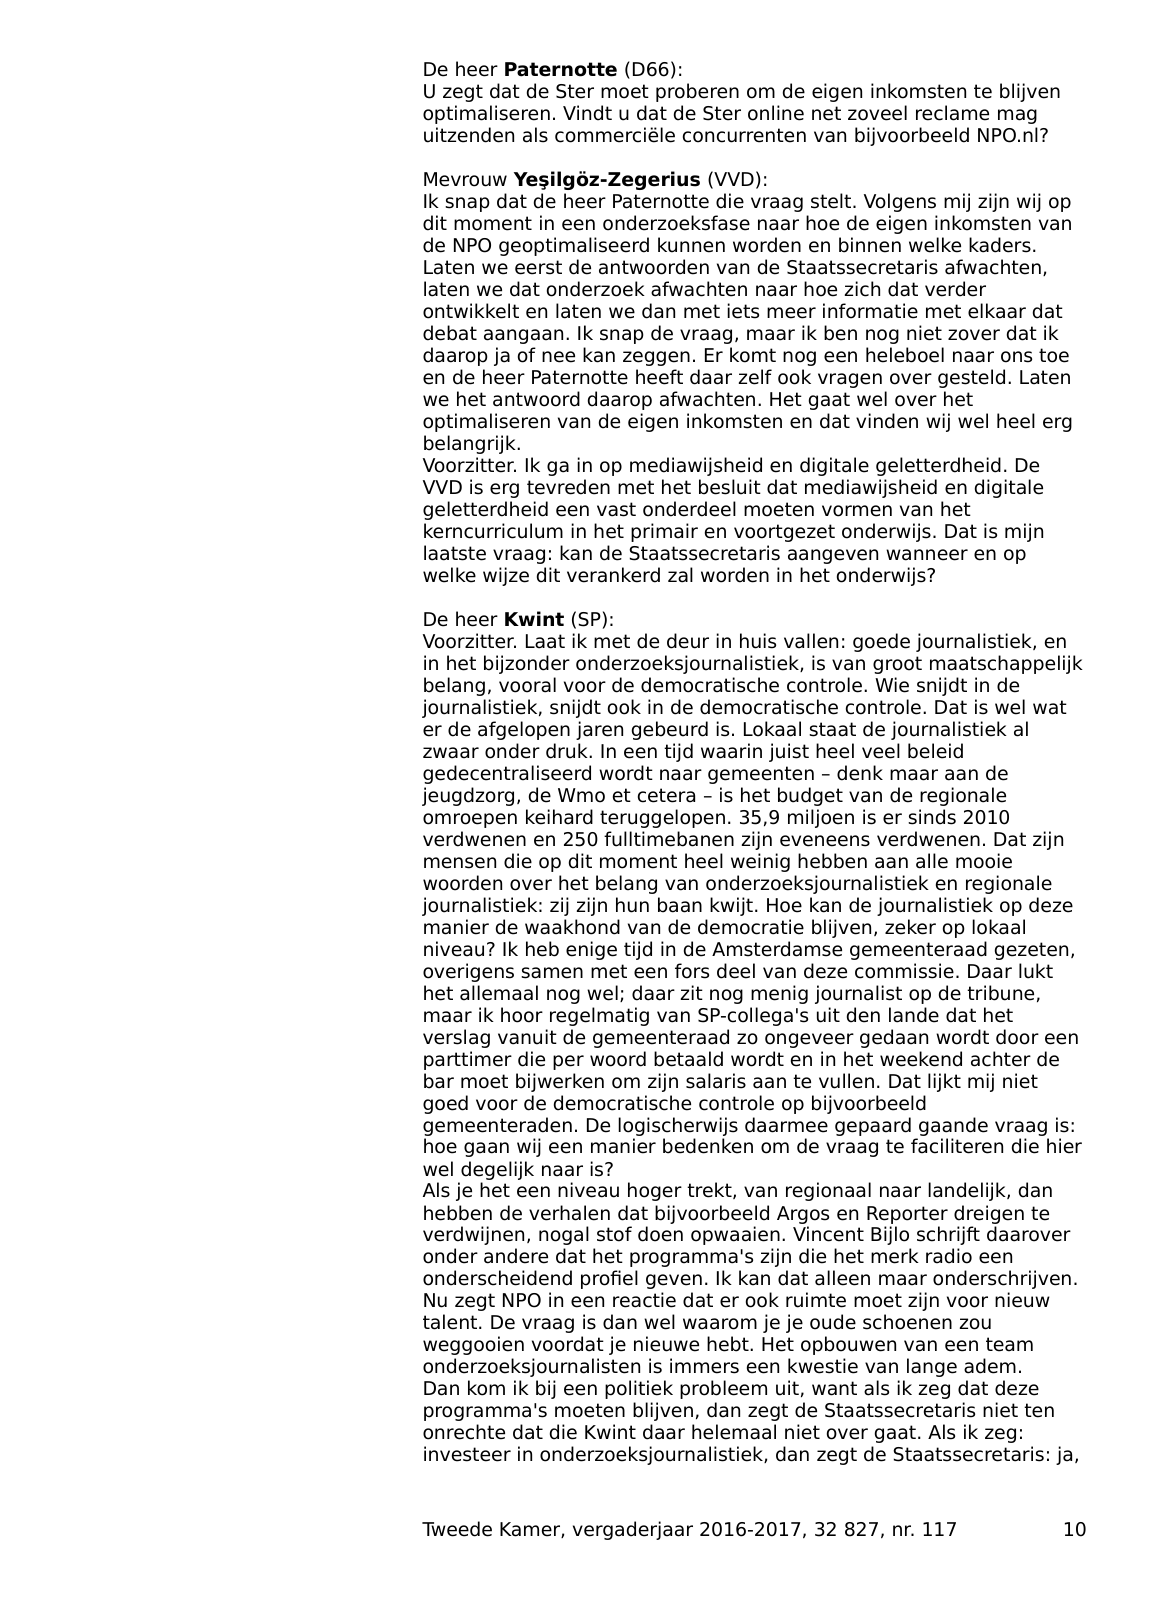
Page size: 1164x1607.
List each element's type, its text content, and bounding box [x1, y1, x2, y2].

text Als je het een niveau hoger trekt, van regionaal naar landelijk, dan hebben de verhalen dat bijvoorbeeld Argos en Reporter dreigen te verdwijnen, nogal stof doen opwaaien. Vincent Bijlo schrijft daarover onder andere dat het programma's zijn die het merk radio een onderscheidend profiel geven. Ik kan dat alleen maar onderschrijven. Nu zegt NPO in een reactie dat er ook ruimte moet zijn voor nieuw talent. De vraag is dan wel waarom je je oude schoenen zou weggooien voordat je nieuwe hebt. Het opbouwen van een team onderzoeksjournalisten is immers een kwestie van lange adem. [422, 1180, 1087, 1378]
text Mevrouw Yeşilgöz-Zegerius (VVD): [422, 169, 1087, 191]
text Dan kom ik bij een politiek probleem uit, want als ik zeg dat deze programma's moeten blijven, dan zegt de Staatssecretaris niet ten onrechte dat die Kwint daar helemaal niet over gaat. Als ik zeg: investeer in onderzoeksjournalistiek, dan zegt de Staatssecretaris: ja, [422, 1378, 1087, 1466]
text De heer Paternotte (D66): [422, 59, 1087, 81]
text Voorzitter. Laat ik met de deur in huis vallen: goede journalistiek, en in het bijzonder onderzoeksjournalistiek, is van groot maatschappelijk belang, vooral voor de democratische controle. Wie snijdt in de journalistiek, snijdt ook in de democratische controle. Dat is wel wat er de afgelopen jaren gebeurd is. Lokaal staat de journalistiek al zwaar onder druk. In een tijd waarin juist heel veel beleid gedecentraliseerd wordt naar gemeenten – denk maar aan de jeugdzorg, de Wmo et cetera – is het budget van de regionale omroepen keihard teruggelopen. 35,9 miljoen is er sinds 2010 verdwenen en 250 fulltimebanen zijn eveneens verdwenen. Dat zijn mensen die op dit moment heel weinig hebben aan alle mooie woorden over het belang van onderzoeksjournalistiek en regionale journalistiek: zij zijn hun baan kwijt. Hoe kan de journalistiek op deze manier de waakhond van de democratie blijven, zeker op lokaal niveau? Ik heb enige tijd in de Amsterdamse gemeenteraad gezeten, overigens samen met een fors deel van deze commissie. Daar lukt het allemaal nog wel; daar zit nog menig journalist op de tribune, maar ik hoor regelmatig van SP-collega's uit den lande dat het verslag vanuit de gemeenteraad zo ongeveer gedaan wordt door een parttimer die per woord betaald wordt en in het weekend achter de bar moet bijwerken om zijn salaris aan te vullen. Dat lijkt mij niet goed voor de democratische controle op bijvoorbeeld gemeenteraden. De logischerwijs daarmee gepaard gaande vraag is: hoe gaan wij een manier bedenken om de vraag te faciliteren die hier wel degelijk naar is? [422, 631, 1087, 1180]
text De heer Kwint (SP): [422, 609, 1087, 631]
text Ik snap dat de heer Paternotte die vraag stelt. Volgens mij zijn wij op dit moment in een onderzoeksfase naar hoe de eigen inkomsten van de NPO geoptimaliseerd kunnen worden en binnen welke kaders. Laten we eerst de antwoorden van de Staatssecretaris afwachten, laten we dat onderzoek afwachten naar hoe zich dat verder ontwikkelt en laten we dan met iets meer informatie met elkaar dat debat aangaan. Ik snap de vraag, maar ik ben nog niet zover dat ik daarop ja of nee kan zeggen. Er komt nog een heleboel naar ons toe en de heer Paternotte heeft daar zelf ook vragen over gesteld. Laten we het antwoord daarop afwachten. Het gaat wel over het optimaliseren van de eigen inkomsten en dat vinden wij wel heel erg belangrijk. [422, 191, 1087, 455]
text Voorzitter. Ik ga in op mediawijsheid en digitale geletterdheid. De VVD is erg tevreden met het besluit dat mediawijsheid en digitale geletterdheid een vast onderdeel moeten vormen van het kerncurriculum in het primair en voortgezet onderwijs. Dat is mijn laatste vraag: kan de Staatssecretaris aangeven wanneer en op welke wijze dit verankerd zal worden in het onderwijs? [422, 455, 1087, 587]
text U zegt dat de Ster moet proberen om de eigen inkomsten te blijven optimaliseren. Vindt u dat de Ster online net zoveel reclame mag uitzenden als commerciële concurrenten van bijvoorbeeld NPO.nl? [422, 81, 1087, 147]
